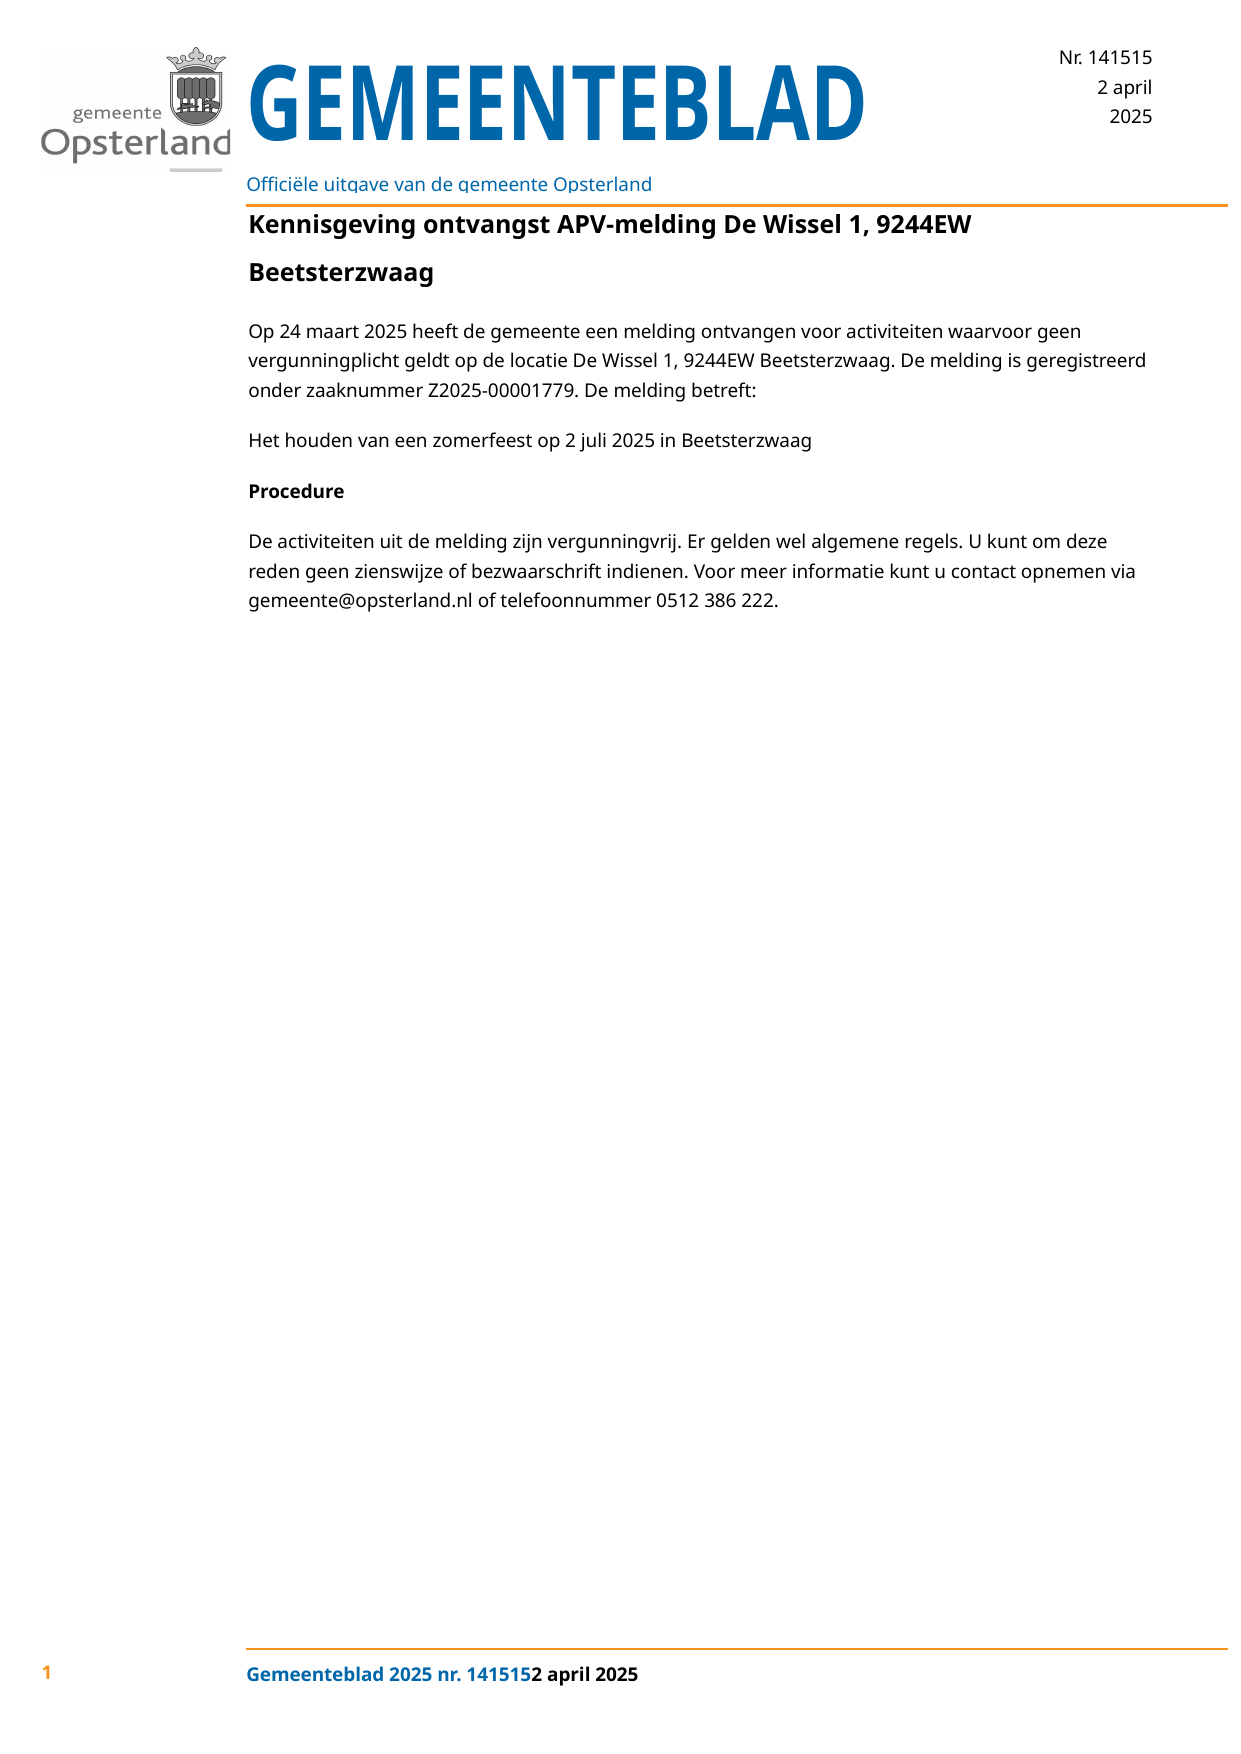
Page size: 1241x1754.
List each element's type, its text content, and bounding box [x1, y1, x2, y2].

text Het houden van een zomerfeest op 2 juli 2025 in Beetsterzwaag [248, 427, 1152, 453]
text Procedure [248, 478, 1152, 504]
text De activiteiten uit de melding zijn vergunningvrij. Er gelden wel algemene regels. U kunt om deze reden geen zienswijze of bezwaarschrift indienen. Voor meer informatie kunt u contact opnemen via gemeente@opsterland.nl of telefoonnummer 0512 386 222. [248, 528, 1152, 613]
text Kennisgeving ontvangst APV-melding De Wissel 1, 9244EW Beetsterzwaag [248, 207, 1152, 288]
picture [41, 47, 231, 172]
text Op 24 maart 2025 heeft de gemeente een melding ontvangen voor activiteiten waarvoor geen vergunningplicht geldt op de locatie De Wissel 1, 9244EW Beetsterzwaag. De melding is geregistreerd onder zaaknummer Z2025-00001779. De melding betreft: [248, 318, 1152, 403]
